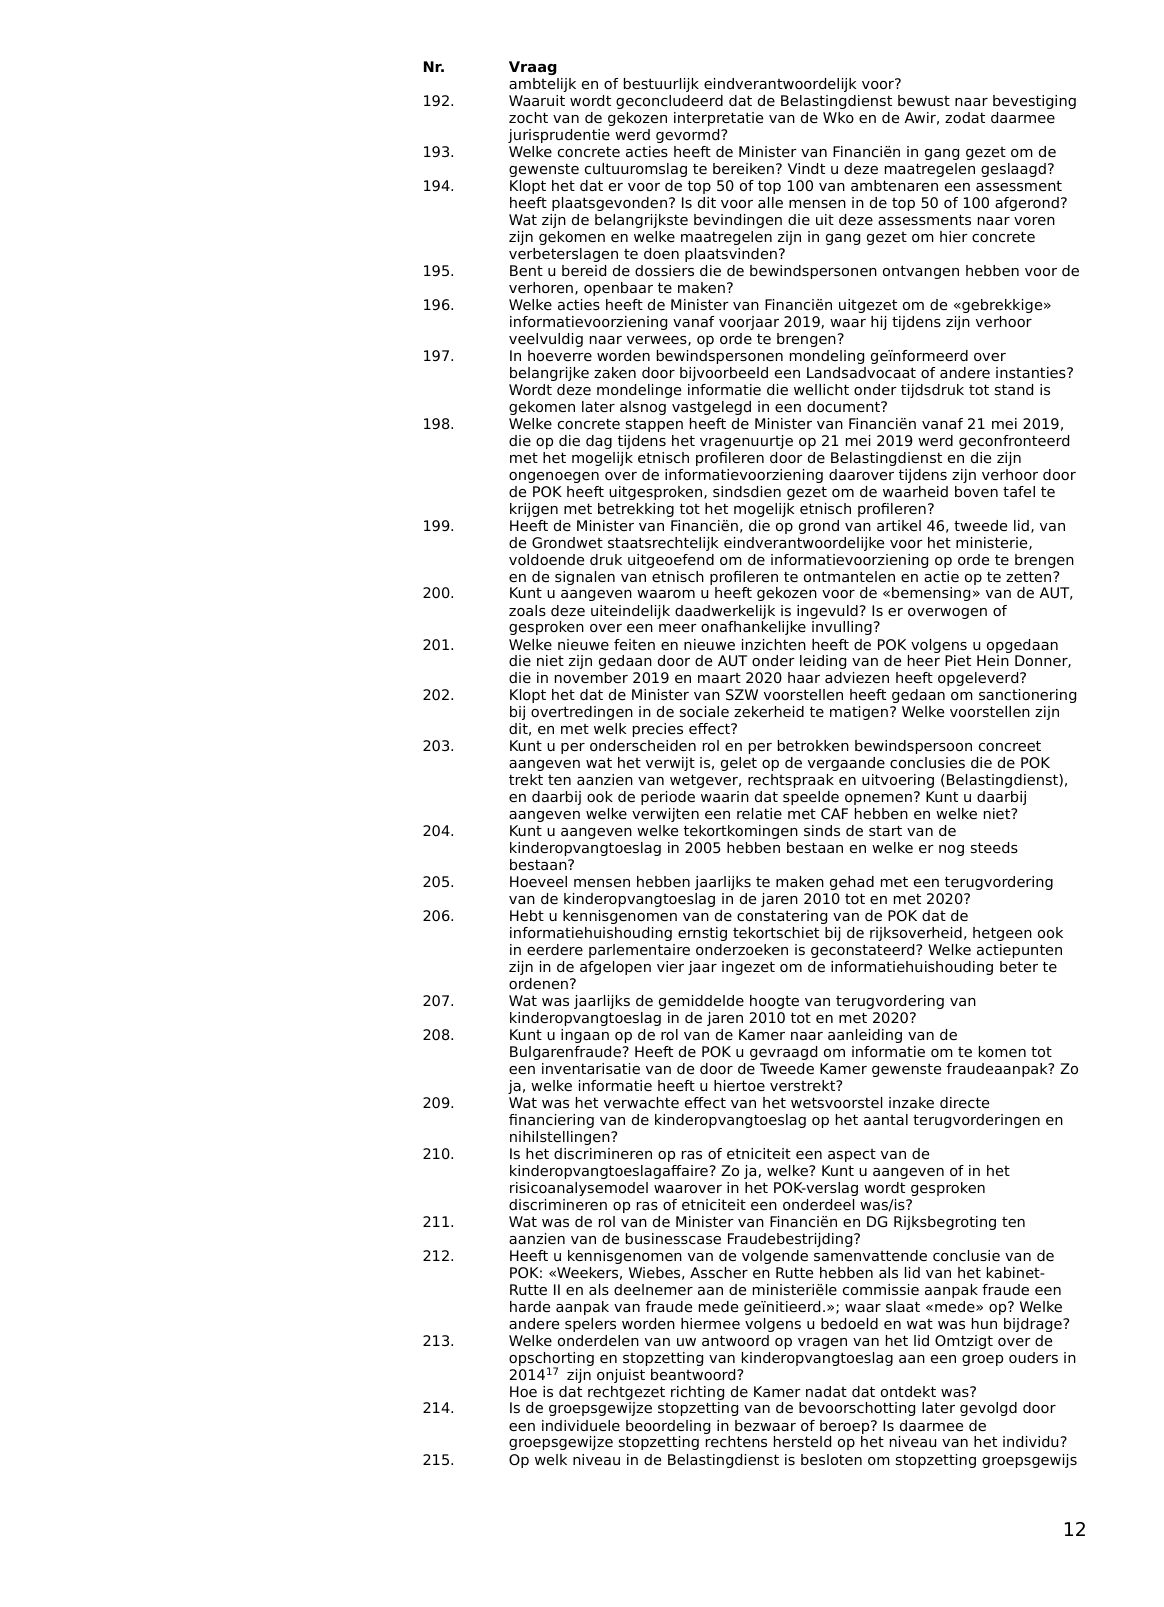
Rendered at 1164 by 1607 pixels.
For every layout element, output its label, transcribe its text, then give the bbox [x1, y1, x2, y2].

table_cell 215. [422, 1451, 503, 1468]
table_header Nr. [422, 59, 503, 76]
table_cell 205. [422, 874, 503, 908]
table_cell 196. [422, 297, 503, 348]
table_cell 194. [422, 178, 503, 263]
table_cell Kunt u aangeven waarom u heeft gekozen voor de «bemensing» van de AUT, zoals deze uiteindelijk daadwerkelijk is ingevuld? Is er overwogen of gesproken over een meer onafhankelijke invulling? [503, 585, 1087, 636]
table_cell 193. [422, 144, 503, 178]
table_cell 195. [422, 263, 503, 297]
table_cell Kunt u aangeven welke tekortkomingen sinds de start van de kinderopvangtoeslag in 2005 hebben bestaan en welke er nog steeds bestaan? [503, 823, 1087, 874]
table_cell 192. [422, 93, 503, 144]
table_cell Bent u bereid de dossiers die de bewindspersonen ontvangen hebben voor de verhoren, openbaar te maken? [503, 263, 1087, 297]
table_cell 202. [422, 687, 503, 738]
table_cell Wat was de rol van de Minister van Financiën en DG Rijksbegroting ten aanzien van de businesscase Fraudebestrijding? [503, 1214, 1087, 1248]
table_cell 211. [422, 1214, 503, 1248]
table_cell 207. [422, 993, 503, 1027]
table_cell Kunt u per onderscheiden rol en per betrokken bewindspersoon concreet aangeven wat het verwijt is, gelet op de vergaande conclusies die de POK trekt ten aanzien van wetgever, rechtspraak en uitvoering (Belastingdienst), en daarbij ook de periode waarin dat speelde opnemen? Kunt u daarbij aangeven welke verwijten een relatie met CAF hebben en welke niet? [503, 738, 1087, 823]
table_cell Hoeveel mensen hebben jaarlijks te maken gehad met een terugvordering van de kinderopvangtoeslag in de jaren 2010 tot en met 2020? [503, 874, 1087, 908]
table_cell Wat was jaarlijks de gemiddelde hoogte van terugvordering van kinderopvangtoeslag in de jaren 2010 tot en met 2020? [503, 993, 1087, 1027]
table_cell Welke nieuwe feiten en nieuwe inzichten heeft de POK volgens u opgedaan die niet zijn gedaan door de AUT onder leiding van de heer Piet Hein Donner, die in november 2019 en maart 2020 haar adviezen heeft opgeleverd? [503, 636, 1087, 687]
table_cell 200. [422, 585, 503, 636]
table_cell Welke concrete acties heeft de Minister van Financiën in gang gezet om de gewenste cultuuromslag te bereiken? Vindt u deze maatregelen geslaagd? [503, 144, 1087, 178]
table_cell 203. [422, 738, 503, 823]
table_cell ambtelijk en of bestuurlijk eindverantwoordelijk voor? [503, 76, 1087, 93]
table_cell Hebt u kennisgenomen van de constatering van de POK dat de informatiehuishouding ernstig tekortschiet bij de rijksoverheid, hetgeen ook in eerdere parlementaire onderzoeken is geconstateerd? Welke actiepunten zijn in de afgelopen vier jaar ingezet om de informatiehuishouding beter te ordenen? [503, 908, 1087, 993]
table_cell 209. [422, 1095, 503, 1146]
table_cell Welke onderdelen van uw antwoord op vragen van het lid Omtzigt over de opschorting en stopzetting van kinderopvangtoeslag aan een groep ouders in 201417 zijn onjuist beantwoord? Hoe is dat rechtgezet richting de Kamer nadat dat ontdekt was? [503, 1333, 1087, 1400]
table_cell Heeft de Minister van Financiën, die op grond van artikel 46, tweede lid, van de Grondwet staatsrechtelijk eindverantwoordelijke voor het ministerie, voldoende druk uitgeoefend om de informatievoorziening op orde te brengen en de signalen van etnisch profileren te ontmantelen en actie op te zetten? [503, 518, 1087, 585]
table_cell Waaruit wordt geconcludeerd dat de Belastingdienst bewust naar bevestiging zocht van de gekozen interpretatie van de Wko en de Awir, zodat daarmee jurisprudentie werd gevormd? [503, 93, 1087, 144]
table_cell 198. [422, 416, 503, 517]
table_cell 201. [422, 636, 503, 687]
table_cell Op welk niveau in de Belastingdienst is besloten om stopzetting groepsgewijs [503, 1451, 1087, 1468]
table_cell 206. [422, 908, 503, 993]
table_cell Welke concrete stappen heeft de Minister van Financiën vanaf 21 mei 2019, die op die dag tijdens het vragenuurtje op 21 mei 2019 werd geconfronteerd met het mogelijk etnisch profileren door de Belastingdienst en die zijn ongenoegen over de informatievoorziening daarover tijdens zijn verhoor door de POK heeft uitgesproken, sindsdien gezet om de waarheid boven tafel te krijgen met betrekking tot het mogelijk etnisch profileren? [503, 416, 1087, 517]
table_cell 210. [422, 1146, 503, 1214]
table_cell Kunt u ingaan op de rol van de Kamer naar aanleiding van de Bulgarenfraude? Heeft de POK u gevraagd om informatie om te komen tot een inventarisatie van de door de Tweede Kamer gewenste fraudeaanpak? Zo ja, welke informatie heeft u hiertoe verstrekt? [503, 1027, 1087, 1095]
table_cell 197. [422, 348, 503, 416]
table_header Vraag [503, 59, 1087, 76]
table_cell In hoeverre worden bewindspersonen mondeling geïnformeerd over belangrijke zaken door bijvoorbeeld een Landsadvocaat of andere instanties? Wordt deze mondelinge informatie die wellicht onder tijdsdruk tot stand is gekomen later alsnog vastgelegd in een document? [503, 348, 1087, 416]
table_cell 213. [422, 1333, 503, 1400]
table_cell Heeft u kennisgenomen van de volgende samenvattende conclusie van de POK: «Weekers, Wiebes, Asscher en Rutte hebben als lid van het kabinet-Rutte II en als deelnemer aan de ministeriële commissie aanpak fraude een harde aanpak van fraude mede geïnitieerd.»; waar slaat «mede» op? Welke andere spelers worden hiermee volgens u bedoeld en wat was hun bijdrage? [503, 1248, 1087, 1332]
table_cell [422, 76, 503, 93]
table_cell 214. [422, 1400, 503, 1451]
table_cell Is de groepsgewijze stopzetting van de bevoorschotting later gevolgd door een individuele beoordeling in bezwaar of beroep? Is daarmee de groepsgewijze stopzetting rechtens hersteld op het niveau van het individu? [503, 1400, 1087, 1451]
table_cell Welke acties heeft de Minister van Financiën uitgezet om de «gebrekkige» informatievoorziening vanaf voorjaar 2019, waar hij tijdens zijn verhoor veelvuldig naar verwees, op orde te brengen? [503, 297, 1087, 348]
table_cell Is het discrimineren op ras of etniciteit een aspect van de kinderopvangtoeslagaffaire? Zo ja, welke? Kunt u aangeven of in het risicoanalysemodel waarover in het POK-verslag wordt gesproken discrimineren op ras of etniciteit een onderdeel was/is? [503, 1146, 1087, 1214]
table_cell 208. [422, 1027, 503, 1095]
table_cell Klopt het dat er voor de top 50 of top 100 van ambtenaren een assessment heeft plaatsgevonden? Is dit voor alle mensen in de top 50 of 100 afgerond? Wat zijn de belangrijkste bevindingen die uit deze assessments naar voren zijn gekomen en welke maatregelen zijn in gang gezet om hier concrete verbeterslagen te doen plaatsvinden? [503, 178, 1087, 263]
table_cell 204. [422, 823, 503, 874]
table_cell 212. [422, 1248, 503, 1332]
table_cell Wat was het verwachte effect van het wetsvoorstel inzake directe financiering van de kinderopvangtoeslag op het aantal terugvorderingen en nihilstellingen? [503, 1095, 1087, 1146]
table_cell Klopt het dat de Minister van SZW voorstellen heeft gedaan om sanctionering bij overtredingen in de sociale zekerheid te matigen? Welke voorstellen zijn dit, en met welk precies effect? [503, 687, 1087, 738]
table_cell 199. [422, 518, 503, 585]
